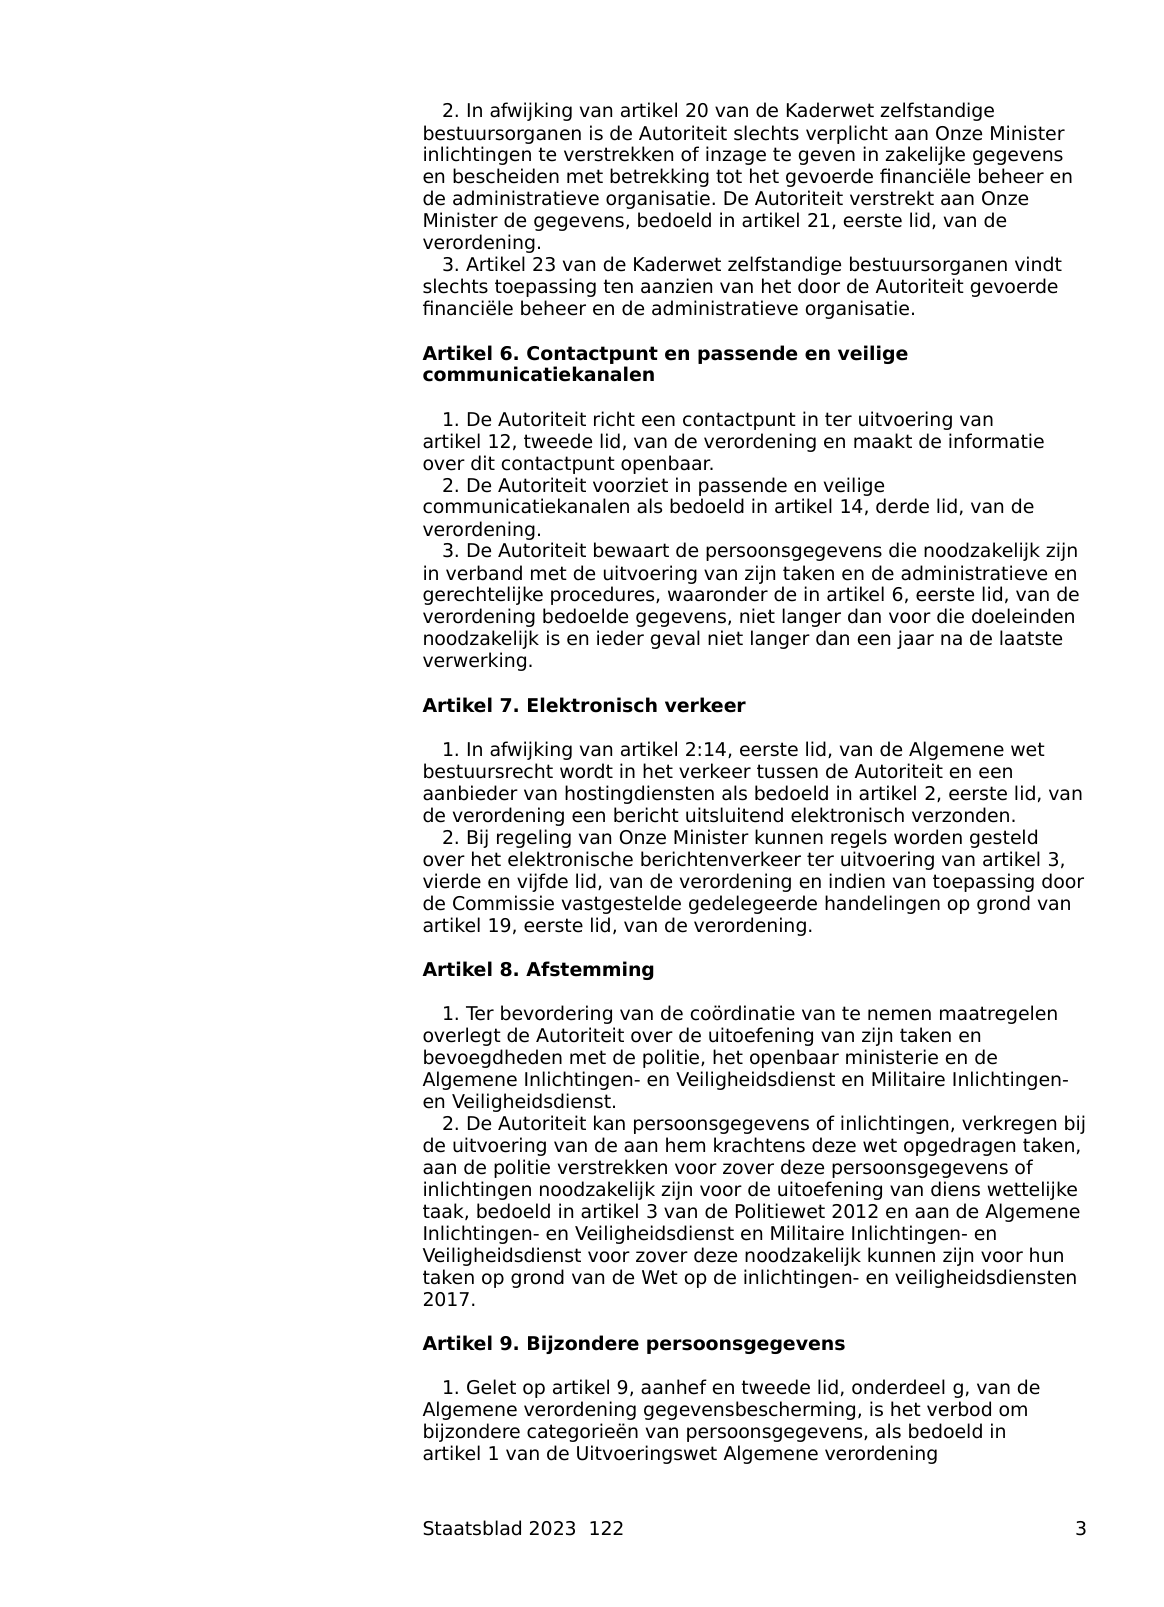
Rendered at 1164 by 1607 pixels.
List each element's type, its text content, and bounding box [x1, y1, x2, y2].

subtitle Artikel 8. Afstemming [422, 959, 1087, 981]
text 2. De Autoriteit voorziet in passende en veilige communicatiekanalen als bedoeld in artikel 14, derde lid, van de verordening. [422, 474, 1087, 540]
text 1. Ter bevordering van de coördinatie van te nemen maatregelen overlegt de Autoriteit over de uitoefening van zijn taken en bevoegdheden met de politie, het openbaar ministerie en de Algemene Inlichtingen- en Veiligheidsdienst en Militaire Inlichtingen- en Veiligheidsdienst. [422, 1003, 1087, 1113]
text 2. De Autoriteit kan persoonsgegevens of inlichtingen, verkregen bij de uitvoering van de aan hem krachtens deze wet opgedragen taken, aan de politie verstrekken voor zover deze persoonsgegevens of inlichtingen noodzakelijk zijn voor de uitoefening van diens wettelijke taak, bedoeld in artikel 3 van de Politiewet 2012 en aan de Algemene Inlichtingen- en Veiligheidsdienst en Militaire Inlichtingen- en Veiligheidsdienst voor zover deze noodzakelijk kunnen zijn voor hun taken op grond van de Wet op de inlichtingen- en veiligheidsdiensten 2017. [422, 1113, 1087, 1311]
subtitle Artikel 6. Contactpunt en passende en veilige communicatiekanalen [422, 342, 1087, 386]
text 2. In afwijking van artikel 20 van de Kaderwet zelfstandige bestuursorganen is de Autoriteit slechts verplicht aan Onze Minister inlichtingen te verstrekken of inzage te geven in zakelijke gegevens en bescheiden met betrekking tot het gevoerde financiële beheer en de administratieve organisatie. De Autoriteit verstrekt aan Onze Minister de gegevens, bedoeld in artikel 21, eerste lid, van de verordening. [422, 100, 1087, 254]
text 1. In afwijking van artikel 2:14, eerste lid, van de Algemene wet bestuursrecht wordt in het verkeer tussen de Autoriteit en een aanbieder van hostingdiensten als bedoeld in artikel 2, eerste lid, van de verordening een bericht uitsluitend elektronisch verzonden. [422, 739, 1087, 827]
text 3. Artikel 23 van de Kaderwet zelfstandige bestuursorganen vindt slechts toepassing ten aanzien van het door de Autoriteit gevoerde financiële beheer en de administratieve organisatie. [422, 254, 1087, 320]
subtitle Artikel 7. Elektronisch verkeer [422, 694, 1087, 716]
subtitle Artikel 9. Bijzondere persoonsgegevens [422, 1333, 1087, 1355]
text 1. Gelet op artikel 9, aanhef en tweede lid, onderdeel g, van de Algemene verordening gegevensbescherming, is het verbod om bijzondere categorieën van persoonsgegevens, als bedoeld in artikel 1 van de Uitvoeringswet Algemene verordening [422, 1377, 1087, 1465]
text 3. De Autoriteit bewaart de persoonsgegevens die noodzakelijk zijn in verband met de uitvoering van zijn taken en de administratieve en gerechtelijke procedures, waaronder de in artikel 6, eerste lid, van de verordening bedoelde gegevens, niet langer dan voor die doeleinden noodzakelijk is en ieder geval niet langer dan een jaar na de laatste verwerking. [422, 540, 1087, 672]
text 2. Bij regeling van Onze Minister kunnen regels worden gesteld over het elektronische berichtenverkeer ter uitvoering van artikel 3, vierde en vijfde lid, van de verordening en indien van toepassing door de Commissie vastgestelde gedelegeerde handelingen op grond van artikel 19, eerste lid, van de verordening. [422, 827, 1087, 936]
text 1. De Autoriteit richt een contactpunt in ter uitvoering van artikel 12, tweede lid, van de verordening en maakt de informatie over dit contactpunt openbaar. [422, 408, 1087, 474]
